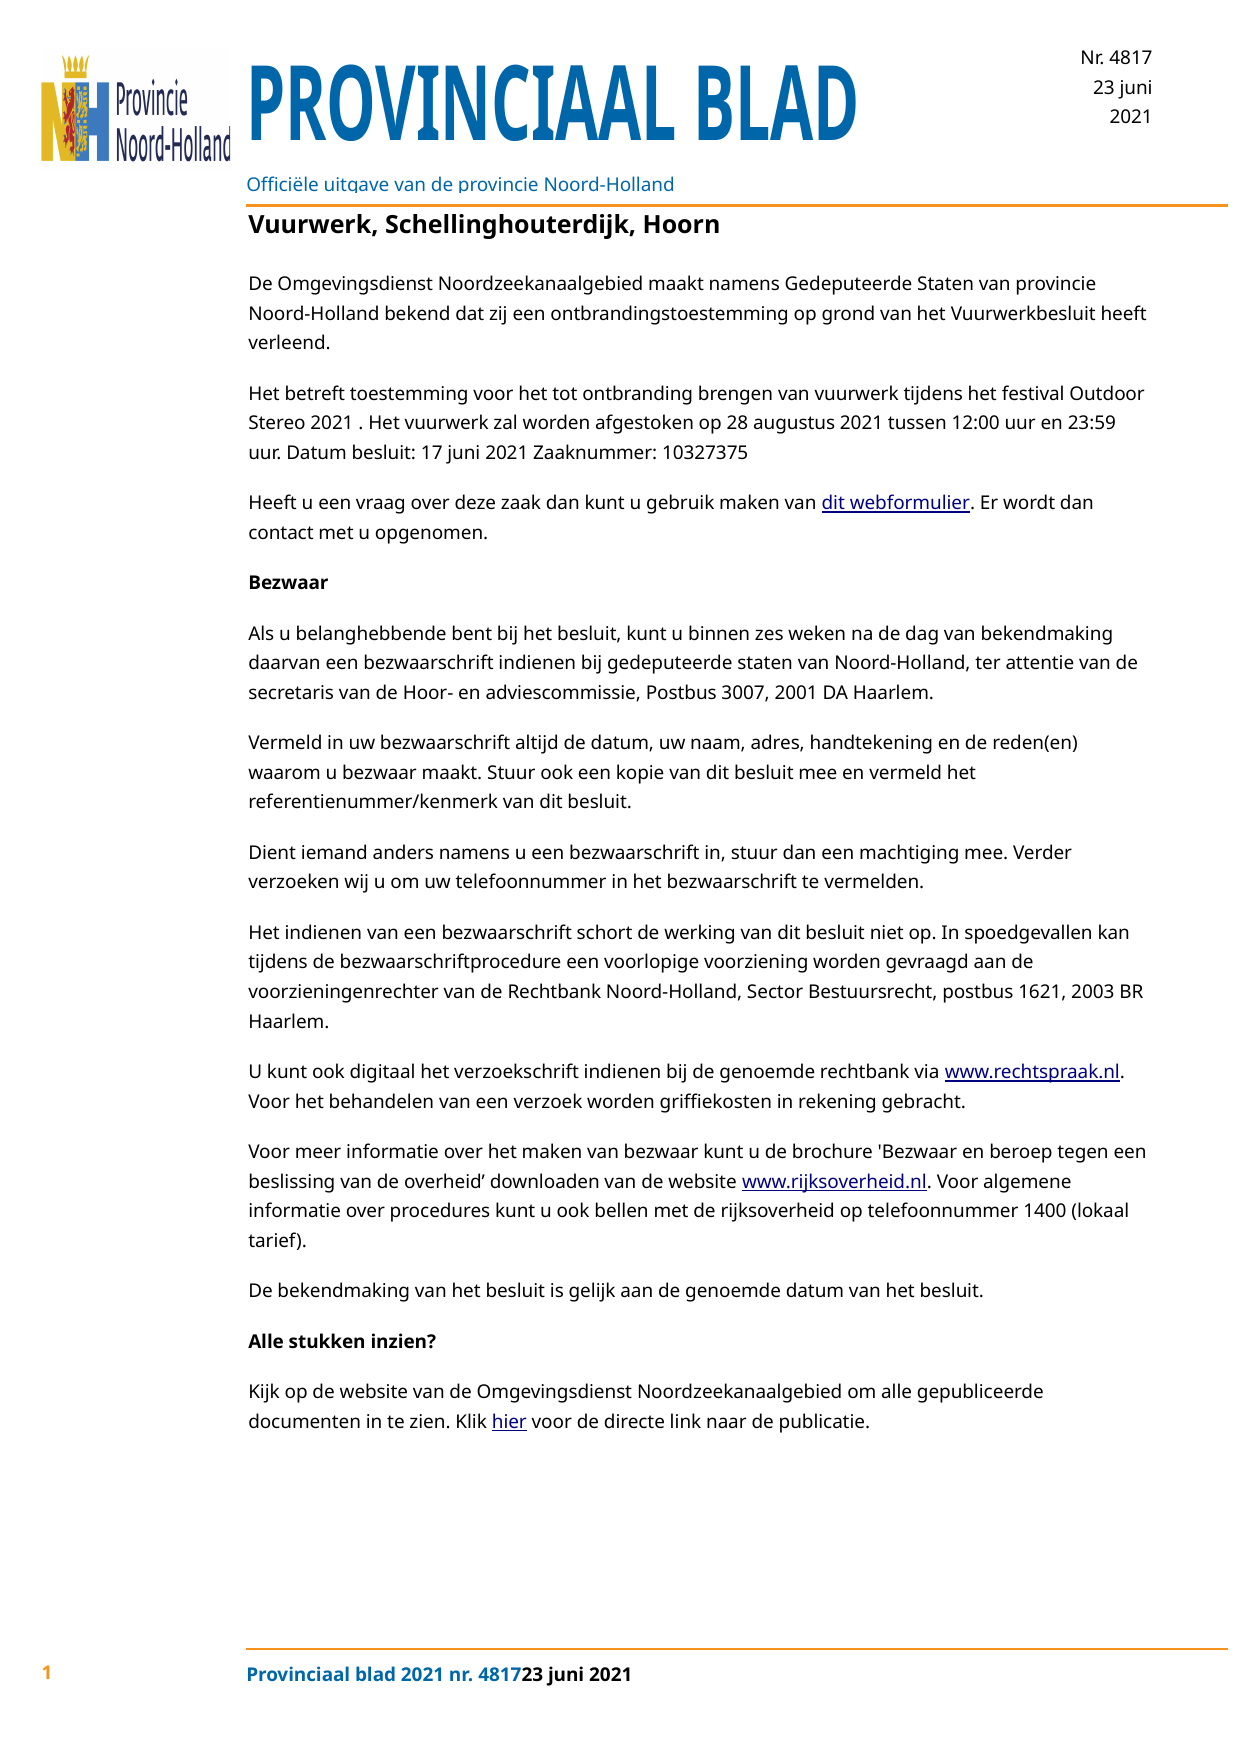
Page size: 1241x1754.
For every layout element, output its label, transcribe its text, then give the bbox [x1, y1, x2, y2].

text Bezwaar [248, 569, 1152, 595]
picture [41, 47, 231, 172]
text Vuurwerk, Schellinghouterdijk, Hoorn [248, 207, 1152, 241]
text Vermeld in uw bezwaarschrift altijd de datum, uw naam, adres, handtekening en de reden(en) waarom u bezwaar maakt. Stuur ook een kopie van dit besluit mee en vermeld het referentienummer/kenmerk van dit besluit. [248, 729, 1152, 814]
text Voor meer informatie over het maken van bezwaar kunt u de brochure 'Bezwaar en beroep tegen een beslissing van de overheid’ downloaden van de website www.rijksoverheid.nl. Voor algemene informatie over procedures kunt u ook bellen met de rijksoverheid op telefoonnummer 1400 (lokaal tarief). [248, 1138, 1152, 1253]
text De Omgevingsdienst Noordzeekanaalgebied maakt namens Gedeputeerde Staten van provincie Noord-Holland bekend dat zij een ontbrandingstoestemming op grond van het Vuurwerkbesluit heeft verleend. [248, 270, 1152, 355]
text U kunt ook digitaal het verzoekschrift indienen bij de genoemde rechtbank via www.rechtspraak.nl. Voor het behandelen van een verzoek worden griffiekosten in rekening gebracht. [248, 1058, 1152, 1113]
text Het indienen van een bezwaarschrift schort de werking van dit besluit niet op. In spoedgevallen kan tijdens de bezwaarschriftprocedure een voorlopige voorziening worden gevraagd aan de voorzieningenrechter van de Rechtbank Noord-Holland, Sector Bestuursrecht, postbus 1621, 2003 BR Haarlem. [248, 919, 1152, 1033]
text Alle stukken inzien? [248, 1328, 1152, 1353]
text Het betreft toestemming voor het tot ontbranding brengen van vuurwerk tijdens het festival Outdoor Stereo 2021 . Het vuurwerk zal worden afgestoken op 28 augustus 2021 tussen 12:00 uur en 23:59 uur. Datum besluit: 17 juni 2021 Zaaknummer: 10327375 [248, 380, 1152, 465]
text Heeft u een vraag over deze zaak dan kunt u gebruik maken van dit webformulier. Er wordt dan contact met u opgenomen. [248, 489, 1152, 545]
text De bekendmaking van het besluit is gelijk aan de genoemde datum van het besluit. [248, 1277, 1152, 1303]
text Kijk op de website van de Omgevingsdienst Noordzeekanaalgebied om alle gepubliceerde documenten in te zien. Klik hier voor de directe link naar de publicatie. [248, 1378, 1152, 1433]
text Als u belanghebbende bent bij het besluit, kunt u binnen zes weken na de dag van bekendmaking daarvan een bezwaarschrift indienen bij gedeputeerde staten van Noord-Holland, ter attentie van de secretaris van de Hoor- en adviescommissie, Postbus 3007, 2001 DA Haarlem. [248, 620, 1152, 705]
text Dient iemand anders namens u een bezwaarschrift in, stuur dan een machtiging mee. Verder verzoeken wij u om uw telefoonnummer in het bezwaarschrift te vermelden. [248, 839, 1152, 894]
